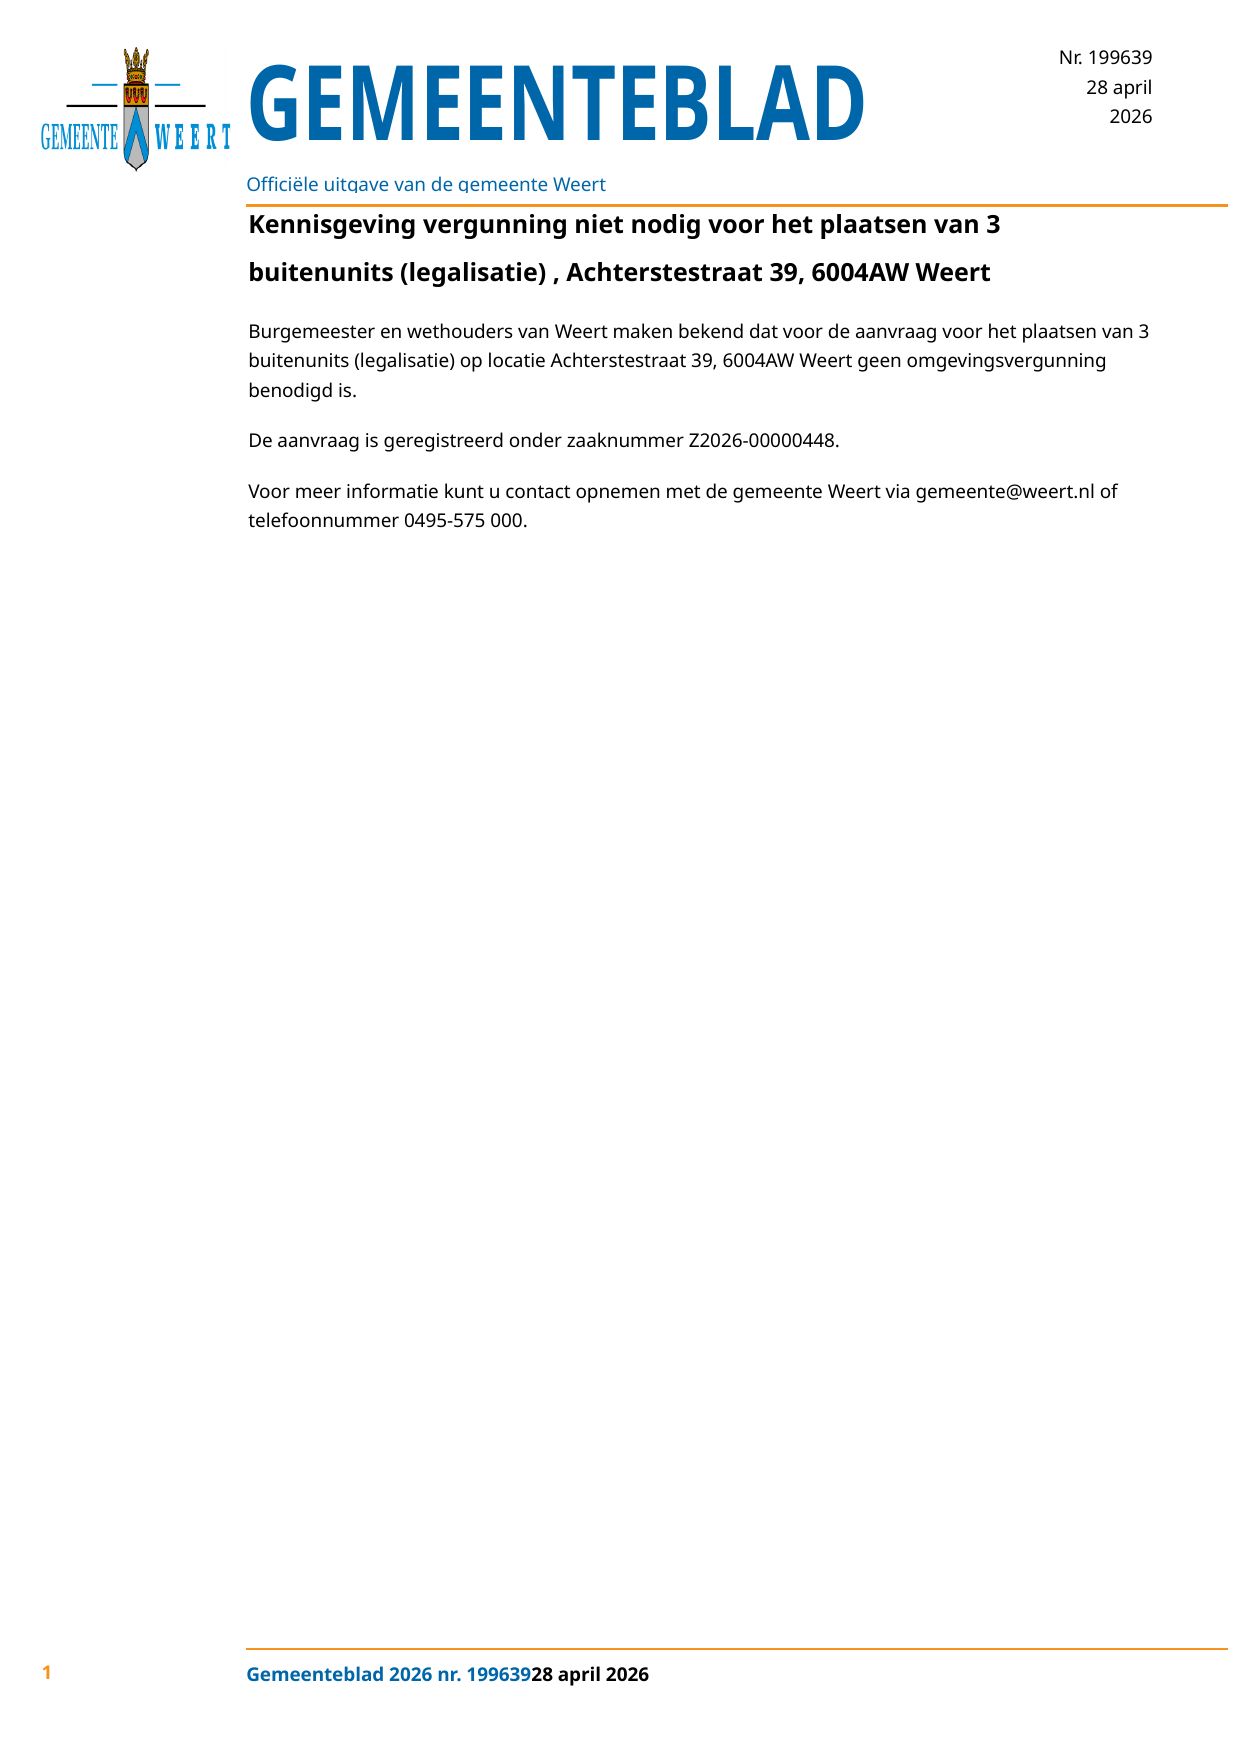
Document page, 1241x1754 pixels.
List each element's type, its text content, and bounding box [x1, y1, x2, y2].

text Burgemeester en wethouders van Weert maken bekend dat voor de aanvraag voor het plaatsen van 3 buitenunits (legalisatie) op locatie Achterstestraat 39, 6004AW Weert geen omgevingsvergunning benodigd is. [248, 318, 1152, 403]
picture [41, 47, 231, 172]
text Kennisgeving vergunning niet nodig voor het plaatsen van 3 buitenunits (legalisatie) , Achterstestraat 39, 6004AW Weert [248, 207, 1152, 288]
text Voor meer informatie kunt u contact opnemen met de gemeente Weert via gemeente@weert.nl of telefoonnummer 0495-575 000. [248, 478, 1152, 533]
text De aanvraag is geregistreerd onder zaaknummer Z2026-00000448. [248, 427, 1152, 453]
